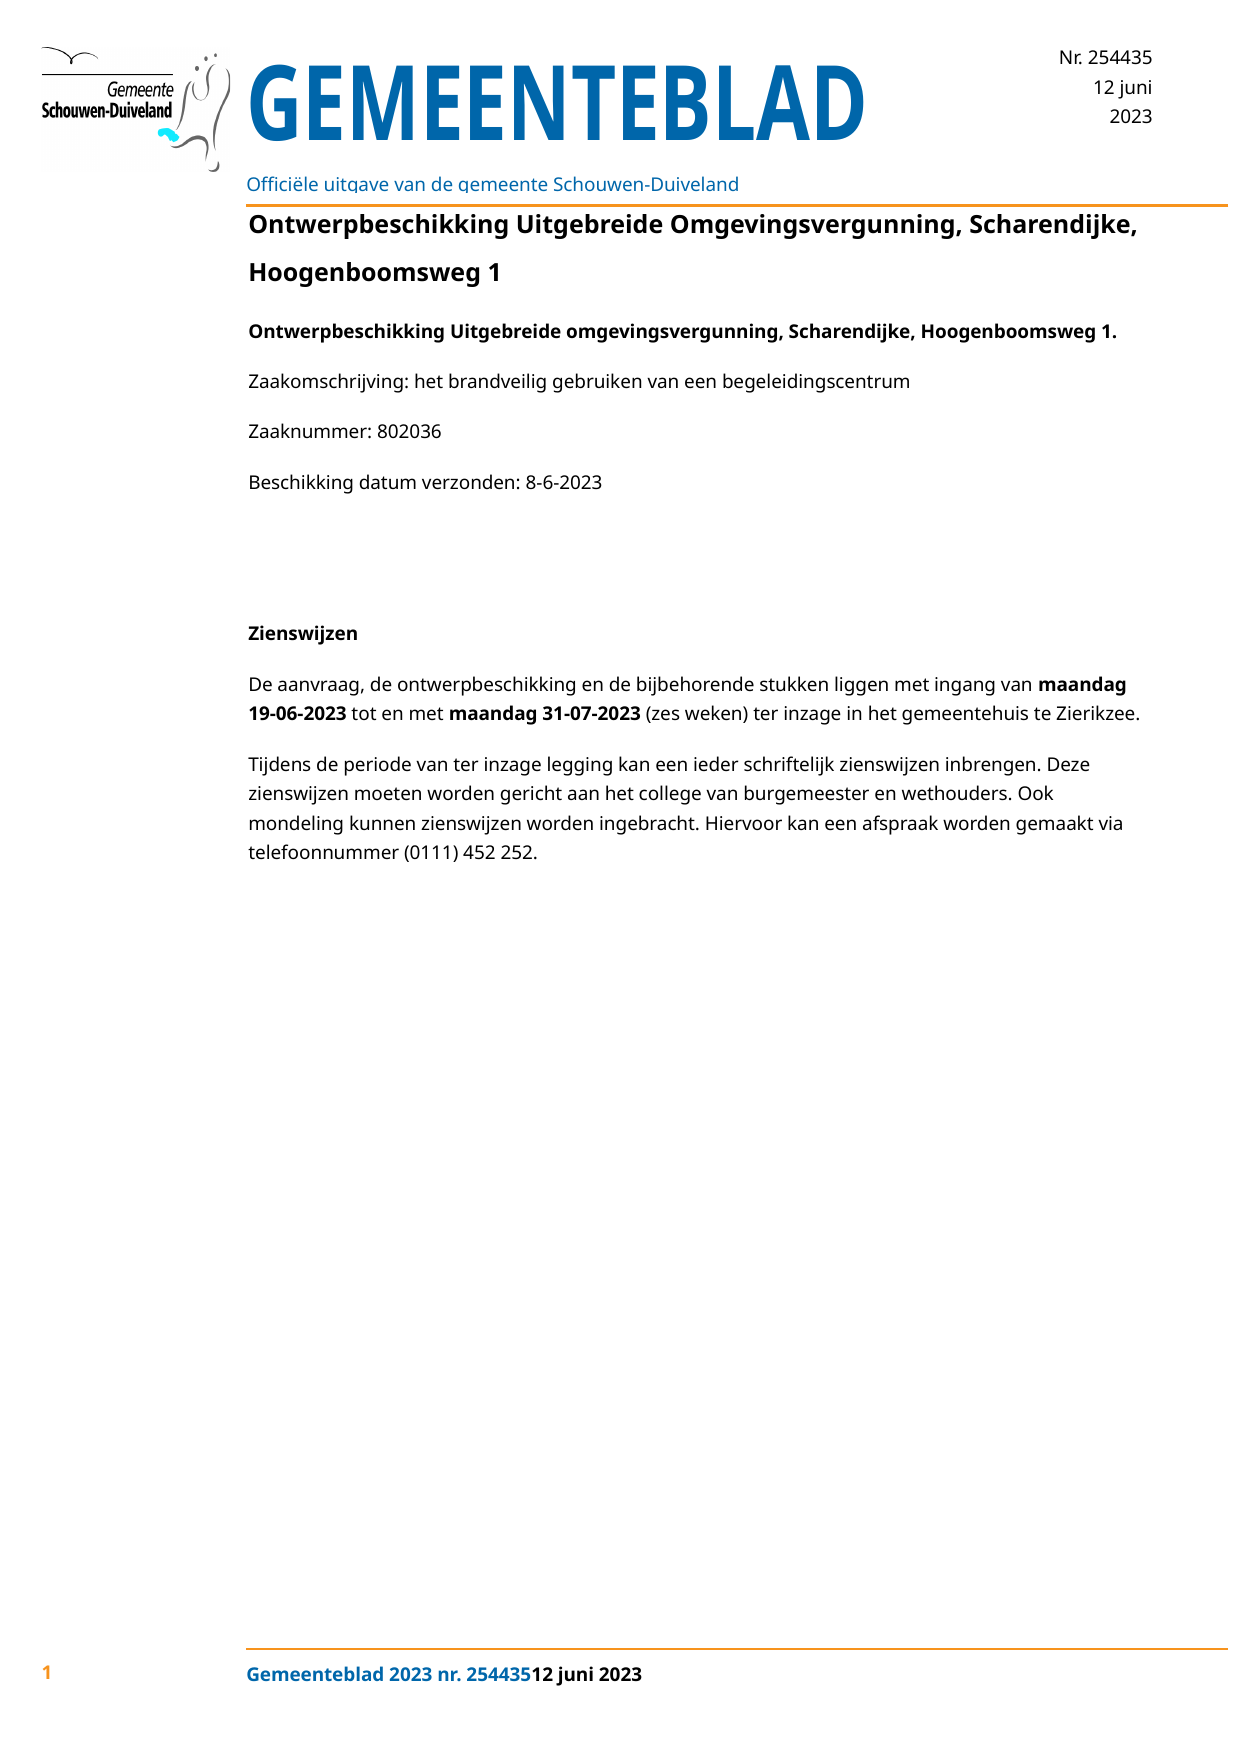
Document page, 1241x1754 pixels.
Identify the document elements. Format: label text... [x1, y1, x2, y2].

text Zaaknummer: 802036 [248, 419, 1152, 444]
text Zaakomschrijving: het brandveilig gebruiken van een begeleidingscentrum [248, 368, 1152, 394]
text Ontwerpbeschikking Uitgebreide Omgevingsvergunning, Scharendijke, Hoogenboomsweg 1 [248, 207, 1152, 288]
picture [41, 47, 231, 172]
text Zienswijzen [248, 620, 1152, 646]
text Beschikking datum verzonden: 8-6-2023 [248, 469, 1152, 495]
text Tijdens de periode van ter inzage legging kan een ieder schriftelijk zienswijzen inbrengen. Deze zienswijzen moeten worden gericht aan het college van burgemeester en wethouders. Ook mondeling kunnen zienswijzen worden ingebracht. Hiervoor kan een afspraak worden gemaakt via telefoonnummer (0111) 452 252. [248, 751, 1152, 865]
text De aanvraag, de ontwerpbeschikking en de bijbehorende stukken liggen met ingang van maandag 19-06-2023 tot en met maandag 31-07-2023 (zes weken) ter inzage in het gemeentehuis te Zierikzee. [248, 671, 1152, 726]
text Ontwerpbeschikking Uitgebreide omgevingsvergunning, Scharendijke, Hoogenboomsweg 1. [248, 318, 1152, 344]
